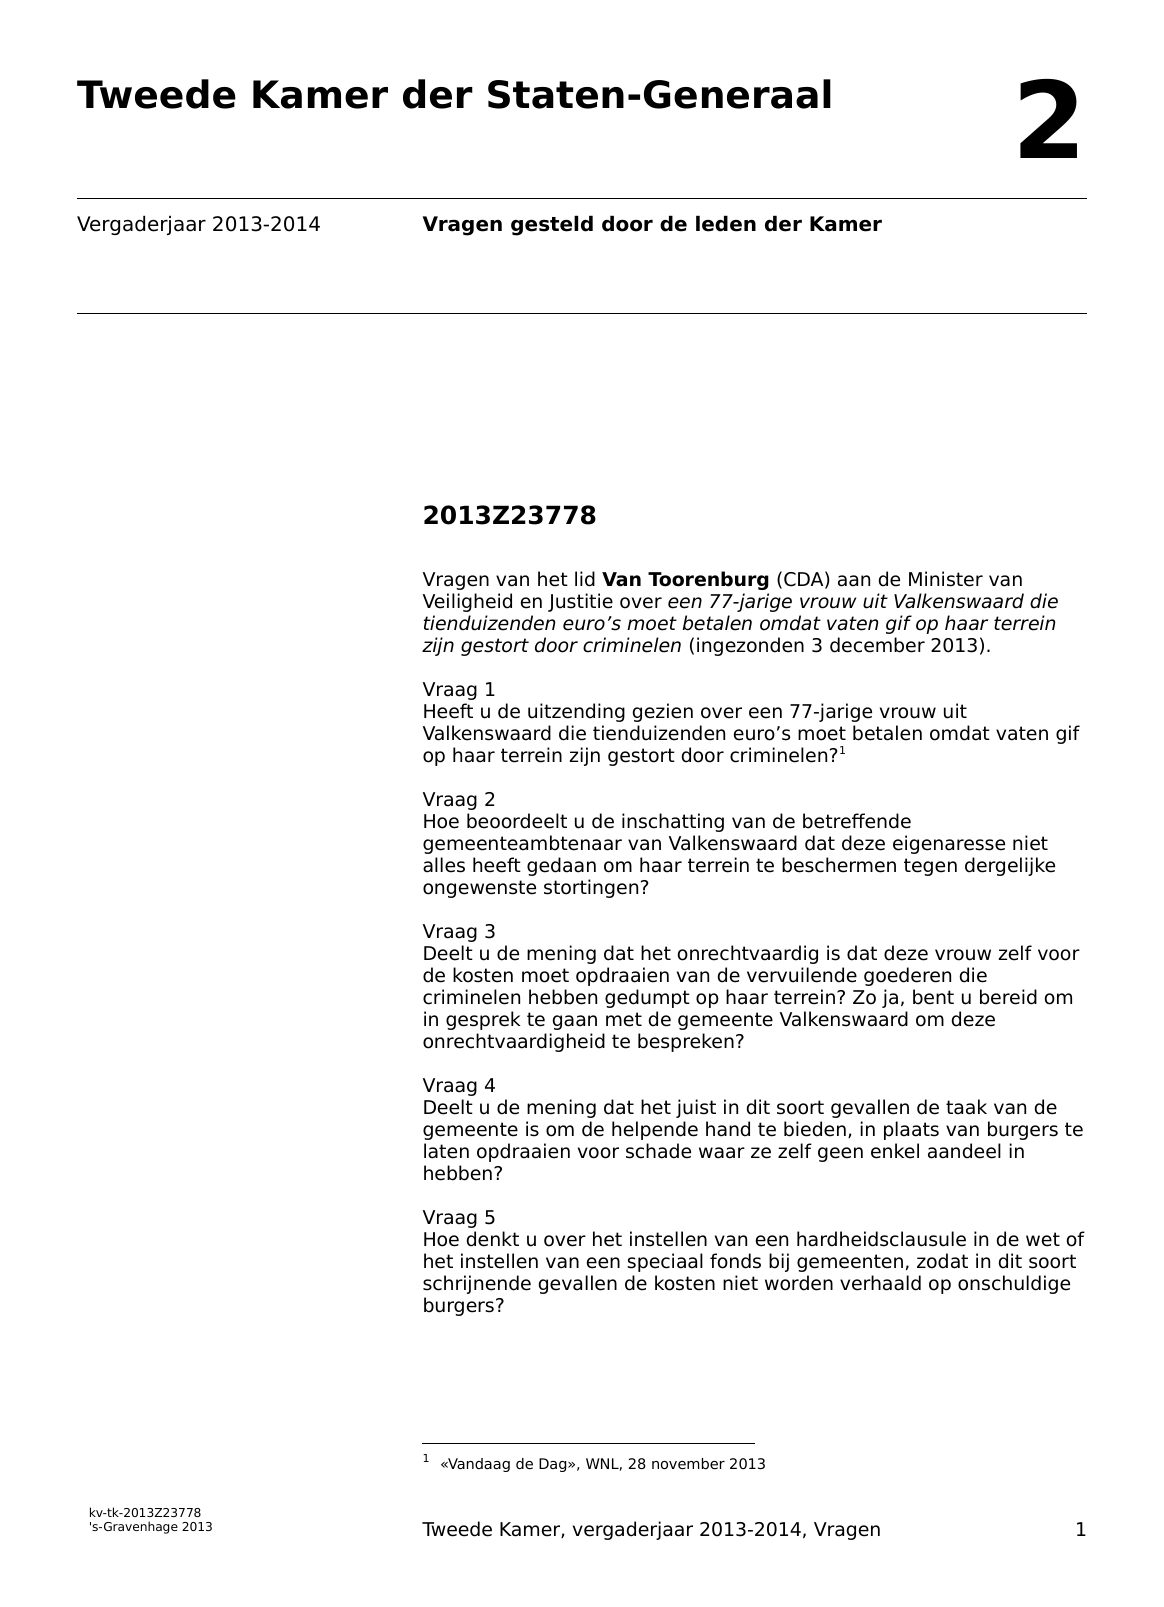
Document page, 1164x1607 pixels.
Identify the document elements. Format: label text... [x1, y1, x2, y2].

text 2013Z23778 [422, 501, 1087, 531]
text Vragen van het lid Van Toorenburg (CDA) aan de Minister van Veiligheid en Justitie over een 77-jarige vrouw uit Valkenswaard die tienduizenden euro’s moet betalen omdat vaten gif op haar terrein zijn gestort door criminelen (ingezonden 3 december 2013). [422, 569, 1087, 657]
table_header 2 [886, 59, 1087, 198]
text Hoe beoordeelt u de inschatting van de betreffende gemeenteambtenaar van Valkenswaard dat deze eigenaresse niet alles heeft gedaan om haar terrein te beschermen tegen dergelijke ongewenste stortingen? [422, 811, 1087, 899]
table_cell Vergaderjaar 2013-2014 [77, 199, 422, 313]
text kv-tk-2013Z23778 [88, 1506, 323, 1520]
text Vraag 3 [422, 921, 1087, 943]
table_cell Vragen gesteld door de leden der Kamer [422, 199, 1087, 313]
table_header Tweede Kamer der Staten-Generaal [77, 59, 886, 198]
text Vraag 4 [422, 1075, 1087, 1097]
text 's-Gravenhage 2013 [88, 1520, 323, 1534]
text Vraag 5 [422, 1207, 1087, 1229]
text Vraag 2 [422, 789, 1087, 811]
text Hoe denkt u over het instellen van een hardheidsclausule in de wet of het instellen van een speciaal fonds bij gemeenten, zodat in dit soort schrijnende gevallen de kosten niet worden verhaald op onschuldige burgers? [422, 1229, 1087, 1317]
text Deelt u de mening dat het onrechtvaardig is dat deze vrouw zelf voor de kosten moet opdraaien van de vervuilende goederen die criminelen hebben gedumpt op haar terrein? Zo ja, bent u bereid om in gesprek te gaan met de gemeente Valkenswaard om deze onrechtvaardigheid te bespreken? [422, 943, 1087, 1053]
text «Vandaag de Dag», WNL, 28 november 2013 [422, 1452, 1087, 1474]
text Deelt u de mening dat het juist in dit soort gevallen de taak van de gemeente is om de helpende hand te bieden, in plaats van burgers te laten opdraaien voor schade waar ze zelf geen enkel aandeel in hebben? [422, 1097, 1087, 1185]
text Vraag 1 [422, 679, 1087, 701]
text Heeft u de uitzending gezien over een 77-jarige vrouw uit Valkenswaard die tienduizenden euro’s moet betalen omdat vaten gif op haar terrein zijn gestort door criminelen? [422, 701, 1087, 767]
